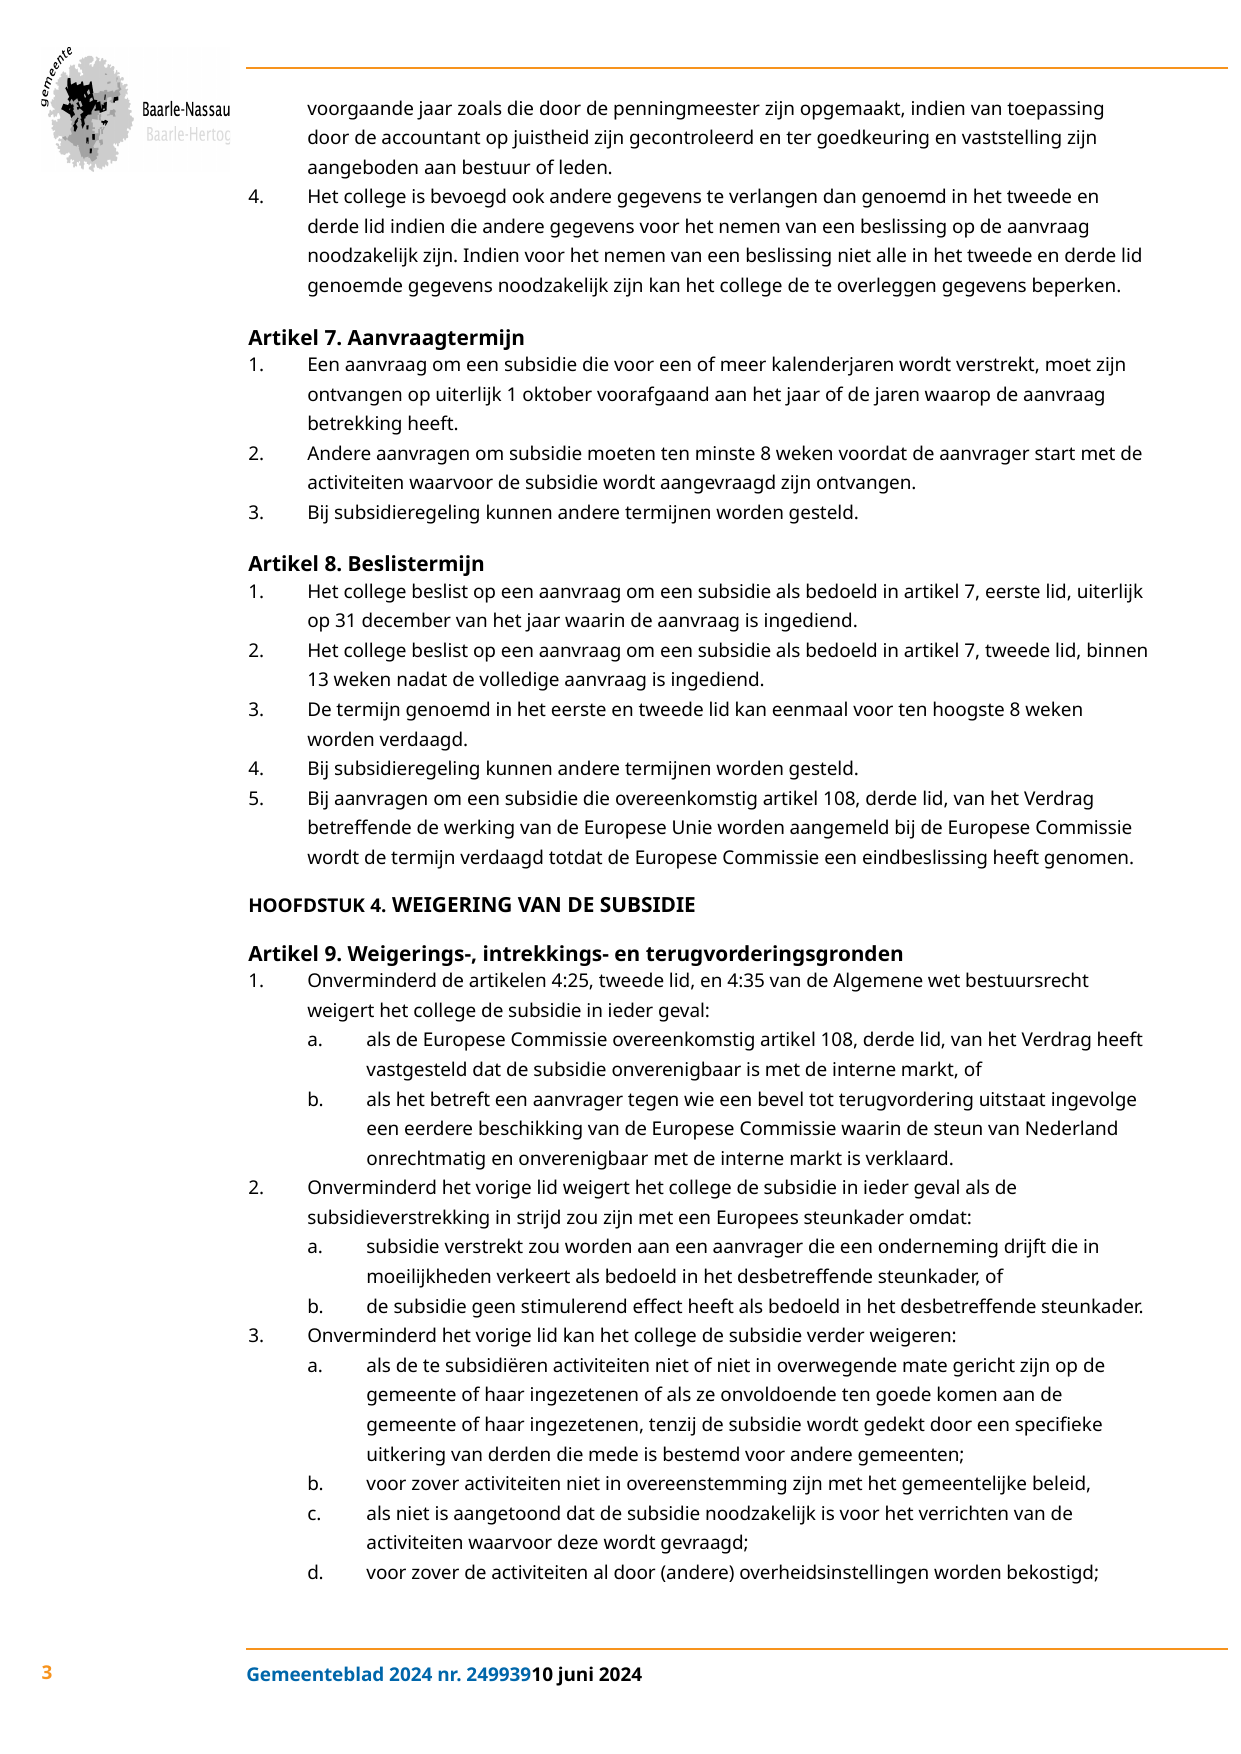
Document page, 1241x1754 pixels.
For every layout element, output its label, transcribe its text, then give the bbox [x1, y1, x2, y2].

list Onverminderd het vorige lid weigert het college de subsidie in ieder geval als de subsidieverstrekking in strijd zou zijn met een Europees steunkader omdat: [248, 1174, 1152, 1230]
list als het betreft een aanvrager tegen wie een bevel tot terugvordering uitstaat ingevolge een eerdere beschikking van de Europese Commissie waarin de steun van Nederland onrechtmatig en onverenigbaar met de interne markt is verklaard. [307, 1086, 1152, 1171]
list Het college beslist op een aanvraag om een subsidie als bedoeld in artikel 7, tweede lid, binnen 13 weken nadat de volledige aanvraag is ingediend. [248, 637, 1152, 692]
list Een aanvraag om een subsidie die voor een of meer kalenderjaren wordt verstrekt, moet zijn ontvangen op uiterlijk 1 oktober voorafgaand aan het jaar of de jaren waarop de aanvraag betrekking heeft. [248, 351, 1152, 436]
text Artikel 8. Beslistermijn [248, 549, 1152, 578]
list de subsidie geen stimulerend effect heeft als bedoeld in het desbetreffende steunkader. [307, 1293, 1152, 1319]
list Onverminderd het vorige lid kan het college de subsidie verder weigeren: [248, 1322, 1152, 1348]
list Bij subsidieregeling kunnen andere termijnen worden gesteld. [248, 499, 1152, 525]
list De termijn genoemd in het eerste en tweede lid kan eenmaal voor ten hoogste 8 weken worden verdaagd. [248, 696, 1152, 752]
list als de Europese Commissie overeenkomstig artikel 108, derde lid, van het Verdrag heeft vastgesteld dat de subsidie onverenigbaar is met de interne markt, of [307, 1027, 1152, 1082]
list Het college is bevoegd ook andere gegevens te verlangen dan genoemd in het tweede en derde lid indien die andere gegevens voor het nemen van een beslissing op de aanvraag noodzakelijk zijn. Indien voor het nemen van een beslissing niet alle in het tweede en derde lid genoemde gegevens noodzakelijk zijn kan het college de te overleggen gegevens beperken. [248, 183, 1152, 298]
list subsidie verstrekt zou worden aan een aanvrager die een onderneming drijft die in moeilijkheden verkeert als bedoeld in het desbetreffende steunkader, of [307, 1234, 1152, 1289]
list Andere aanvragen om subsidie moeten ten minste 8 weken voordat de aanvrager start met de activiteiten waarvoor de subsidie wordt aangevraagd zijn ontvangen. [248, 440, 1152, 495]
list Bij subsidieregeling kunnen andere termijnen worden gesteld. [248, 755, 1152, 781]
list voor zover de activiteiten al door (andere) overheidsinstellingen worden bekostigd; [307, 1559, 1152, 1585]
list voorgaande jaar zoals die door de penningmeester zijn opgemaakt, indien van toepassing door de accountant op juistheid zijn gecontroleerd en ter goedkeuring en vaststelling zijn aangeboden aan bestuur of leden. [248, 95, 1152, 180]
list als niet is aangetoond dat de subsidie noodzakelijk is voor het verrichten van de activiteiten waarvoor deze wordt gevraagd; [307, 1500, 1152, 1555]
text HOOFDSTUK 4. WEIGERING VAN DE SUBSIDIE [248, 890, 1152, 918]
text Artikel 9. Weigerings-, intrekkings- en terugvorderingsgronden [248, 939, 1152, 967]
text Artikel 7. Aanvraagtermijn [248, 323, 1152, 351]
picture [41, 47, 231, 172]
list Bij aanvragen om een subsidie die overeenkomstig artikel 108, derde lid, van het Verdrag betreffende de werking van de Europese Unie worden aangemeld bij de Europese Commissie wordt de termijn verdaagd totdat de Europese Commissie een eindbeslissing heeft genomen. [248, 785, 1152, 870]
list voor zover activiteiten niet in overeenstemming zijn met het gemeentelijke beleid, [307, 1470, 1152, 1496]
list Het college beslist op een aanvraag om een subsidie als bedoeld in artikel 7, eerste lid, uiterlijk op 31 december van het jaar waarin de aanvraag is ingediend. [248, 578, 1152, 633]
list als de te subsidiëren activiteiten niet of niet in overwegende mate gericht zijn op de gemeente of haar ingezetenen of als ze onvoldoende ten goede komen aan de gemeente of haar ingezetenen, tenzij de subsidie wordt gedekt door een specifieke uitkering van derden die mede is bestemd voor andere gemeenten; [307, 1352, 1152, 1467]
list Onverminderd de artikelen 4:25, tweede lid, en 4:35 van de Algemene wet bestuursrecht weigert het college de subsidie in ieder geval: [248, 967, 1152, 1023]
